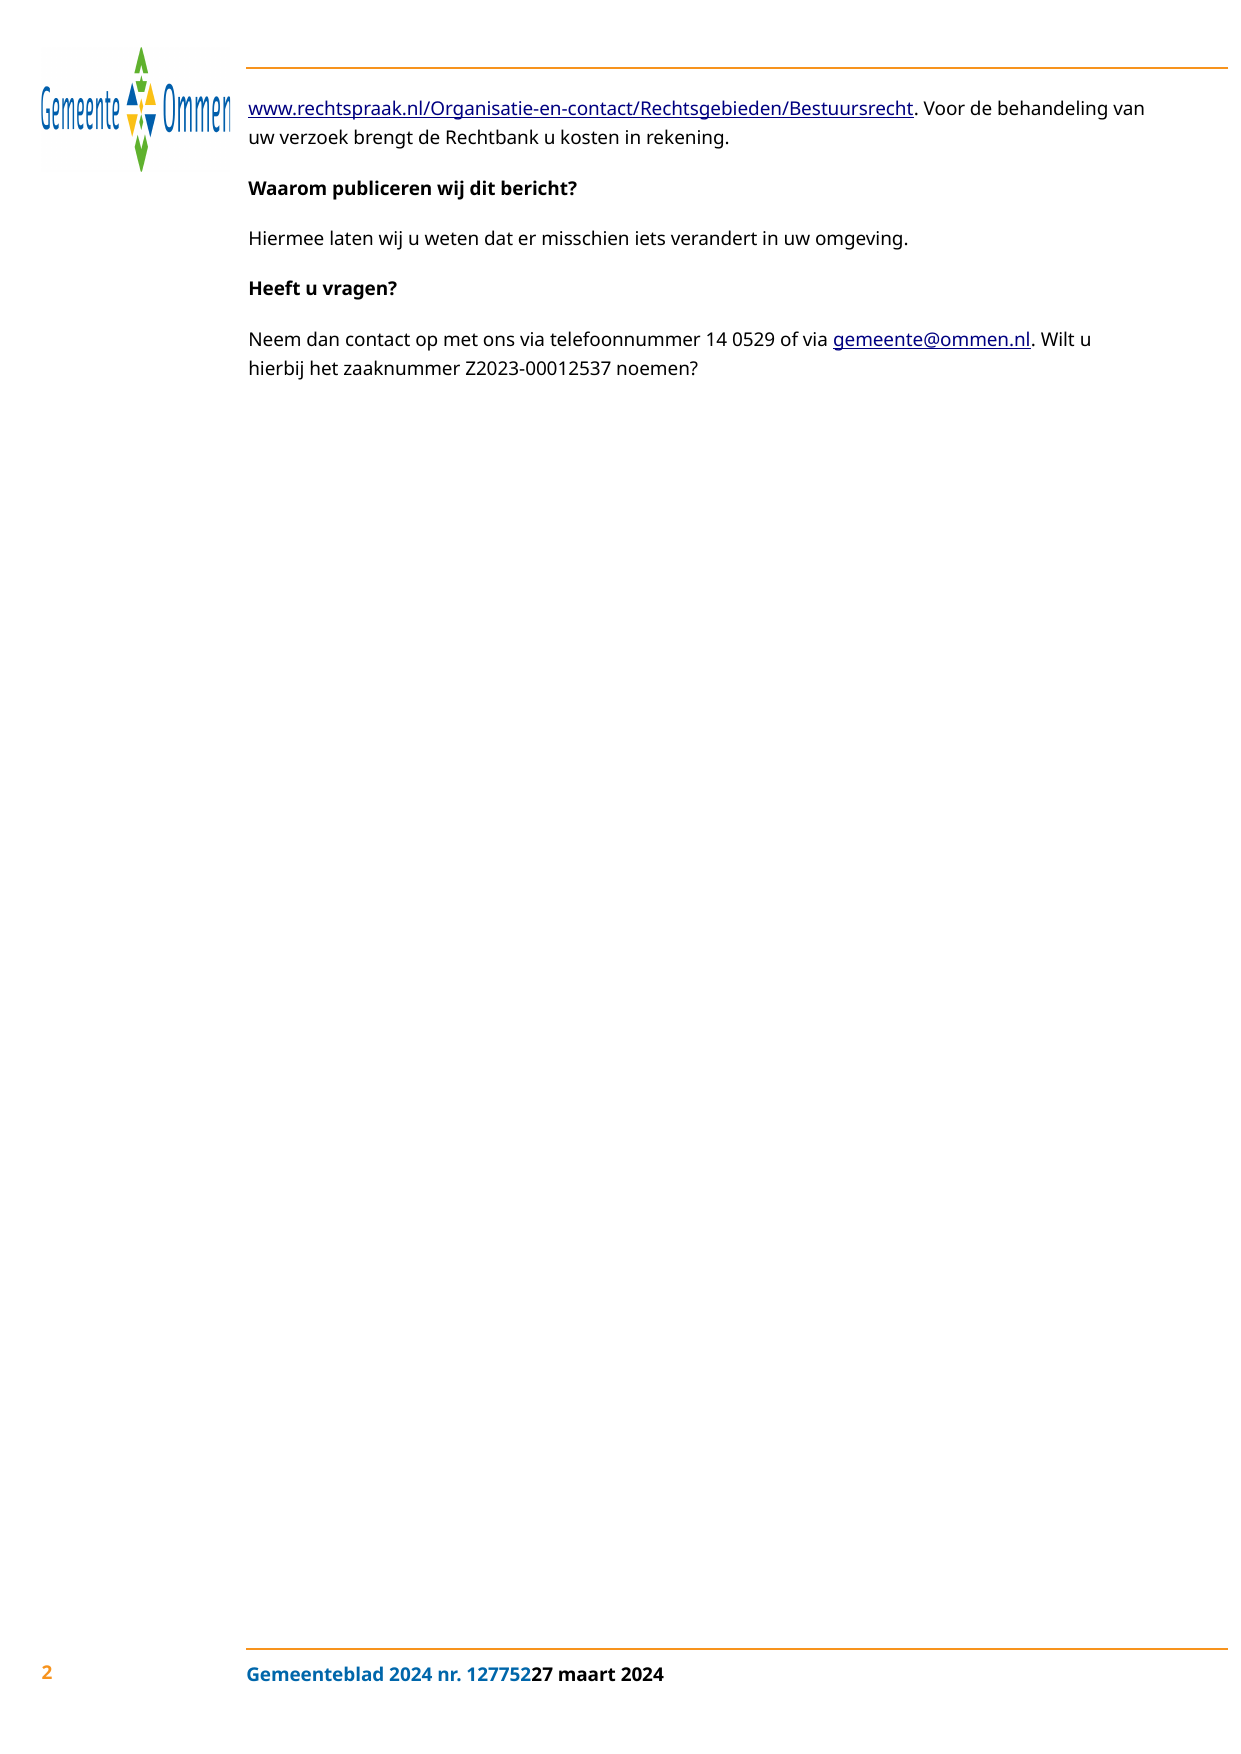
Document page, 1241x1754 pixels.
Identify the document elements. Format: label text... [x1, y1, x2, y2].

text Waarom publiceren wij dit bericht? [248, 175, 1152, 201]
text Heeft u vragen? [248, 276, 1152, 301]
text Neem dan contact op met ons via telefoonnummer 14 0529 of via gemeente@ommen.nl. Wilt u hierbij het zaaknummer Z2023-00012537 noemen? [248, 326, 1152, 381]
text www.rechtspraak.nl/Organisatie-en-contact/Rechtsgebieden/Bestuursrecht. Voor de behandeling van uw verzoek brengt de Rechtbank u kosten in rekening. [248, 95, 1152, 150]
picture [41, 47, 231, 172]
text Hiermee laten wij u weten dat er misschien iets verandert in uw omgeving. [248, 225, 1152, 251]
